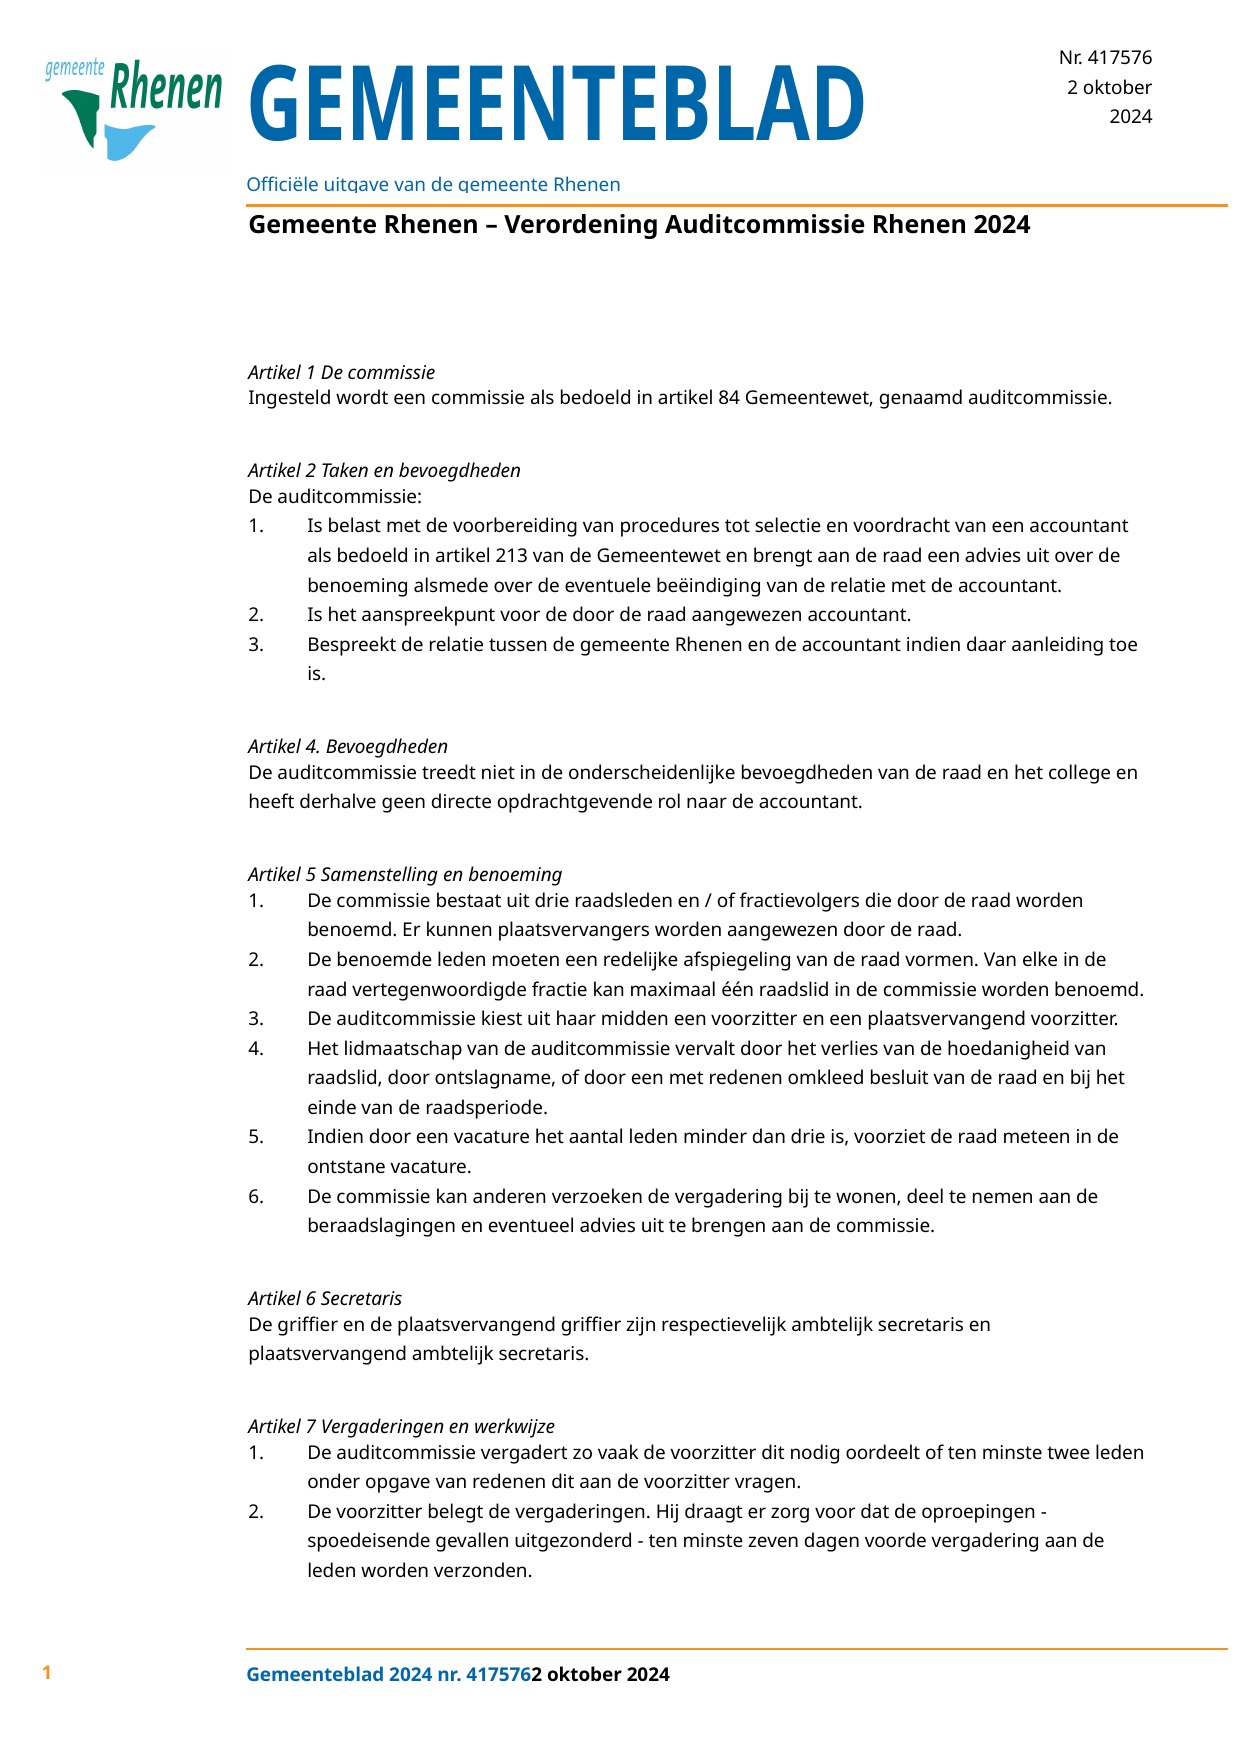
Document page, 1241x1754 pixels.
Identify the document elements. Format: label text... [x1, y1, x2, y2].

list De commissie kan anderen verzoeken de vergadering bij te wonen, deel te nemen aan de beraadslagingen en eventueel advies uit te brengen aan de commissie. [248, 1183, 1152, 1238]
list Is belast met de voorbereiding van procedures tot selectie en voordracht van een accountant als bedoeld in artikel 213 van de Gemeentewet en brengt aan de raad een advies uit over de benoeming alsmede over de eventuele beëindiging van de relatie met de accountant. [248, 513, 1152, 597]
text Artikel 1 De commissie [248, 359, 1152, 384]
text Artikel 2 Taken en bevoegdheden [248, 457, 1152, 483]
text De griffier en de plaatsvervangend griffier zijn respectievelijk ambtelijk secretaris en plaatsvervangend ambtelijk secretaris. [248, 1311, 1152, 1366]
text De auditcommissie: [248, 483, 1152, 509]
list Het lidmaatschap van de auditcommissie vervalt door het verlies van de hoedanigheid van raadslid, door ontslagname, of door een met redenen omkleed besluit van de raad en bij het einde van de raadsperiode. [248, 1035, 1152, 1120]
text Artikel 5 Samenstelling en benoeming [248, 861, 1152, 887]
list De benoemde leden moeten een redelijke afspiegeling van de raad vormen. Van elke in de raad vertegenwoordigde fractie kan maximaal één raadslid in de commissie worden benoemd. [248, 946, 1152, 1001]
text Ingesteld wordt een commissie als bedoeld in artikel 84 Gemeentewet, genaamd auditcommissie. [248, 384, 1152, 410]
picture [41, 47, 231, 172]
list De auditcommissie kiest uit haar midden een voorzitter en een plaatsvervangend voorzitter. [248, 1005, 1152, 1031]
text Artikel 7 Vergaderingen en werkwijze [248, 1413, 1152, 1439]
text Gemeente Rhenen – Verordening Auditcommissie Rhenen 2024 [248, 207, 1152, 241]
list De voorzitter belegt de vergaderingen. Hij draagt er zorg voor dat de oproepingen - spoedeisende gevallen uitgezonderd - ten minste zeven dagen voorde vergadering aan de leden worden verzonden. [248, 1498, 1152, 1583]
list De auditcommissie vergadert zo vaak de voorzitter dit nodig oordeelt of ten minste twee leden onder opgave van redenen dit aan de voorzitter vragen. [248, 1439, 1152, 1494]
text De auditcommissie treedt niet in de onderscheidenlijke bevoegdheden van de raad en het college en heeft derhalve geen directe opdrachtgevende rol naar de accountant. [248, 759, 1152, 814]
list Indien door een vacature het aantal leden minder dan drie is, voorziet de raad meteen in de ontstane vacature. [248, 1124, 1152, 1179]
list De commissie bestaat uit drie raadsleden en / of fractievolgers die door de raad worden benoemd. Er kunnen plaatsvervangers worden aangewezen door de raad. [248, 887, 1152, 942]
list Is het aanspreekpunt voor de door de raad aangewezen accountant. [248, 601, 1152, 627]
text Artikel 4. Bevoegdheden [248, 733, 1152, 759]
text Artikel 6 Secretaris [248, 1285, 1152, 1311]
list Bespreekt de relatie tussen de gemeente Rhenen en de accountant indien daar aanleiding toe is. [248, 631, 1152, 686]
